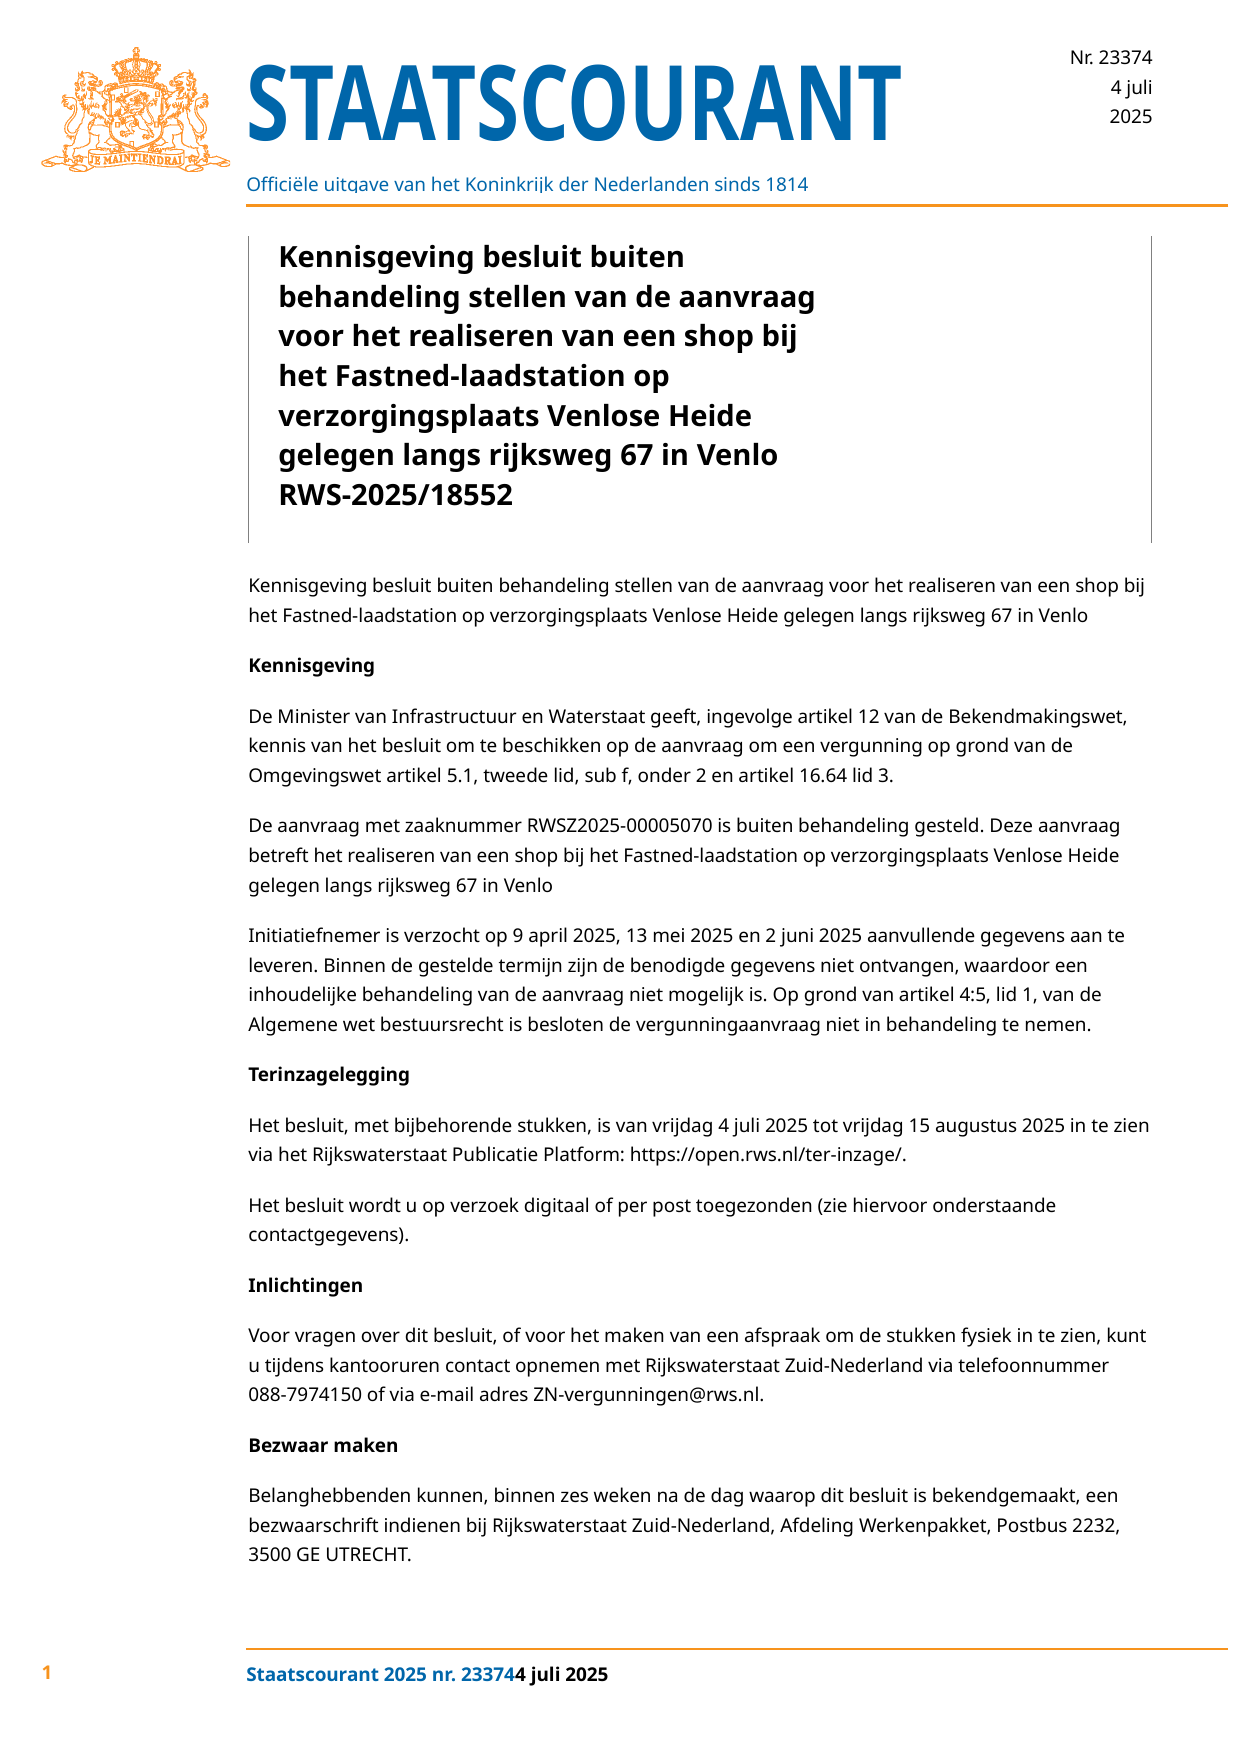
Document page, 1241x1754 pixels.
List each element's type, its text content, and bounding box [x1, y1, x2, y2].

text Inlichtingen [248, 1272, 1152, 1298]
text Kennisgeving besluit buiten behandeling stellen van de aanvraag voor het realiseren van een shop bij het Fastned-laadstation op verzorgingsplaats Venlose Heide gelegen langs rijksweg 67 in Venlo [248, 573, 1152, 628]
text Belanghebbenden kunnen, binnen zes weken na de dag waarop dit besluit is bekendgemaakt, een bezwaarschrift indienen bij Rijkswaterstaat Zuid-Nederland, Afdeling Werkenpakket, Postbus 2232, 3500 GE UTRECHT. [248, 1482, 1152, 1567]
text Terinzagelegging [248, 1061, 1152, 1087]
table_header [850, 236, 912, 413]
text Initiatiefnemer is verzocht op 9 april 2025, 13 mei 2025 en 2 juni 2025 aanvullende gegevens aan te leveren. Binnen de gestelde termijn zijn de benodigde gegevens niet ontvangen, waardoor een inhoudelijke behandeling van de aanvraag niet mogelijk is. Op grond van artikel 4:5, lid 1, van de Algemene wet bestuursrecht is besloten de vergunningaanvraag niet in behandeling te nemen. [248, 922, 1152, 1037]
text De aanvraag met zaaknummer RWSZ2025-00005070 is buiten behandeling gesteld. Deze aanvraag betreft het realiseren van een shop bij het Fastned-laadstation op verzorgingsplaats Venlose Heide gelegen langs rijksweg 67 in Venlo [248, 813, 1152, 898]
table_header Kennisgeving besluit buiten behandeling stellen van de aanvraag voor het realiseren van een shop bij het Fastned-laadstation op verzorgingsplaats Venlose Heide gelegen langs rijksweg 67 in Venlo RWS-2025/18552 [249, 236, 850, 543]
text De Minister van Infrastructuur en Waterstaat geeft, ingevolge artikel 12 van de Bekendmakingswet, kennis van het besluit om te beschikken op de aanvraag om een vergunning op grond van de Omgevingswet artikel 5.1, tweede lid, sub f, onder 2 en artikel 16.64 lid 3. [248, 703, 1152, 788]
table_header [1090, 236, 1151, 413]
table_header [850, 414, 1151, 543]
text Het besluit, met bijbehorende stukken, is van vrijdag 4 juli 2025 tot vrijdag 15 augustus 2025 in te zien via het Rijkswaterstaat Publicatie Platform: https://open.rws.nl/ter-inzage/. [248, 1112, 1152, 1167]
text Het besluit wordt u op verzoek digitaal of per post toegezonden (zie hiervoor onderstaande contactgegevens). [248, 1192, 1152, 1247]
picture [41, 47, 231, 172]
text Bezwaar maken [248, 1432, 1152, 1458]
text Kennisgeving [248, 653, 1152, 678]
text Voor vragen over dit besluit, of voor het maken van een afspraak om de stukken fysiek in te zien, kunt u tijdens kantooruren contact opnemen met Rijkswaterstaat Zuid-Nederland via telefoonnummer 088-7974150 of via e-mail adres ZN-vergunningen@rws.nl. [248, 1322, 1152, 1407]
picture [912, 236, 1090, 414]
